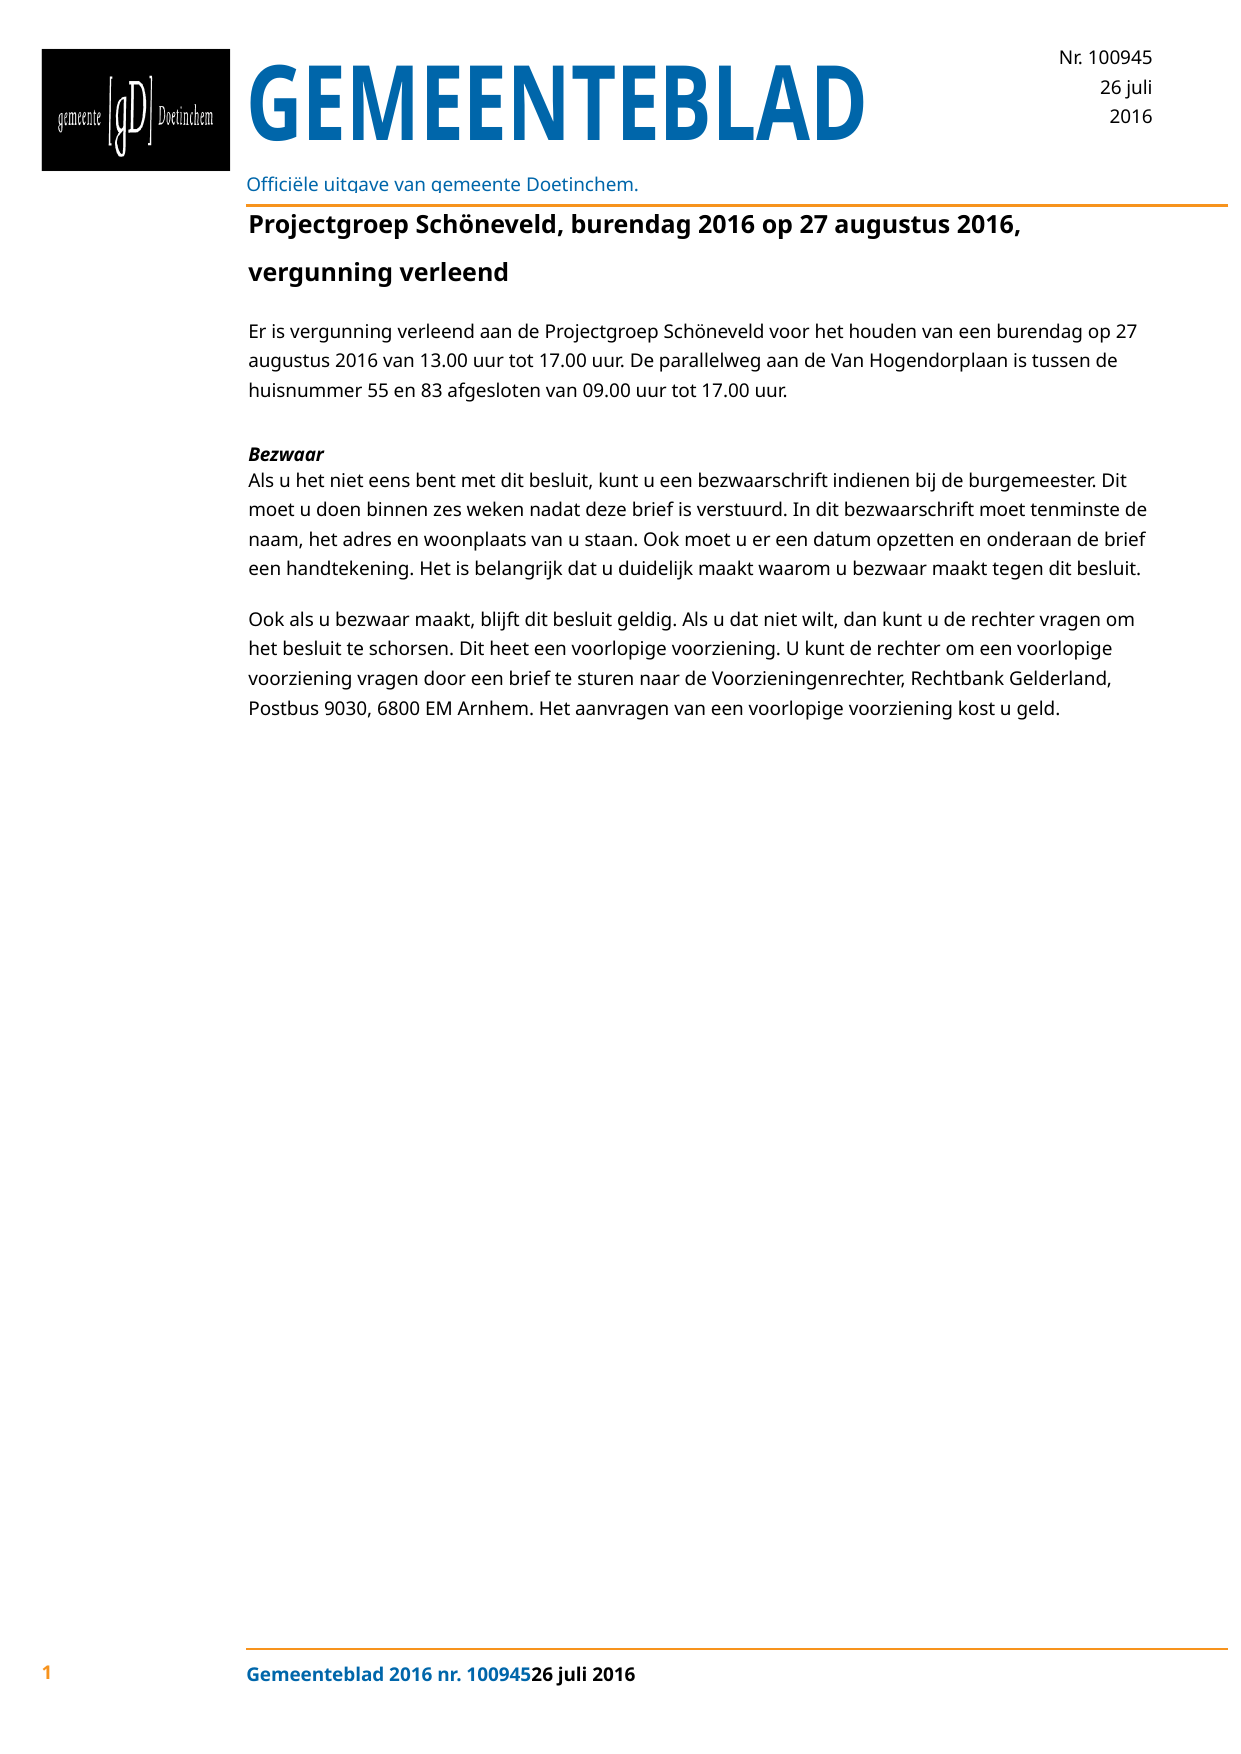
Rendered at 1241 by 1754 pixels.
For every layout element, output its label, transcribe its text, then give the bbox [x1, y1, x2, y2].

text Projectgroep Schöneveld, burendag 2016 op 27 augustus 2016, vergunning verleend [248, 207, 1152, 288]
text Er is vergunning verleend aan de Projectgroep Schöneveld voor het houden van een burendag op 27 augustus 2016 van 13.00 uur tot 17.00 uur. De parallelweg aan de Van Hogendorplaan is tussen de huisnummer 55 en 83 afgesloten van 09.00 uur tot 17.00 uur. [248, 318, 1152, 403]
text Bezwaar [248, 441, 1152, 467]
picture [41, 47, 231, 172]
text Ook als u bezwaar maakt, blijft dit besluit geldig. Als u dat niet wilt, dan kunt u de rechter vragen om het besluit te schorsen. Dit heet een voorlopige voorziening. U kunt de rechter om een voorlopige voorziening vragen door een brief te sturen naar de Voorzieningenrechter, Rechtbank Gelderland, Postbus 9030, 6800 EM Arnhem. Het aanvragen van een voorlopige voorziening kost u geld. [248, 606, 1152, 720]
text Als u het niet eens bent met dit besluit, kunt u een bezwaarschrift indienen bij de burgemeester. Dit moet u doen binnen zes weken nadat deze brief is verstuurd. In dit bezwaarschrift moet tenminste de naam, het adres en woonplaats van u staan. Ook moet u er een datum opzetten en onderaan de brief een handtekening. Het is belangrijk dat u duidelijk maakt waarom u bezwaar maakt tegen dit besluit. [248, 467, 1152, 581]
